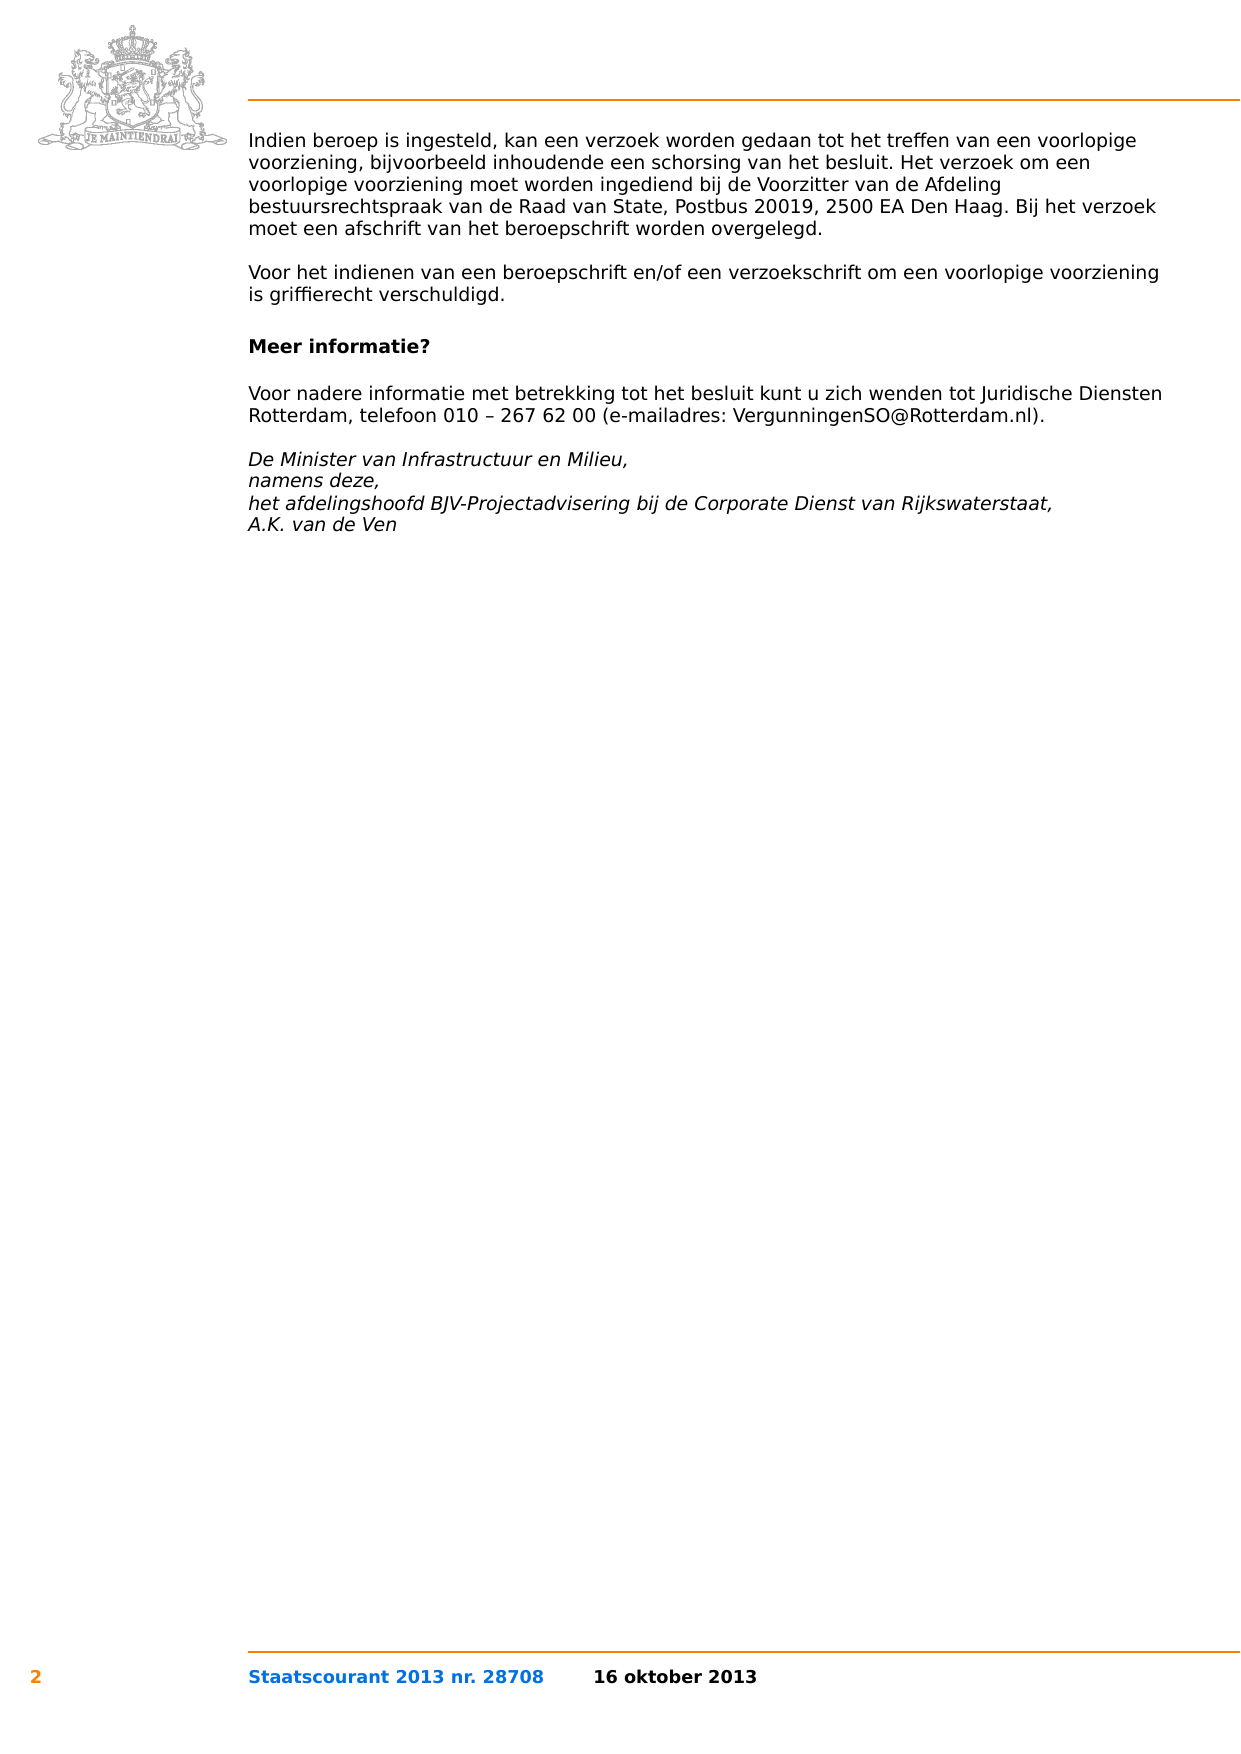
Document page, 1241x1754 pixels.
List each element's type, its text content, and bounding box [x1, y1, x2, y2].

picture [38, 25, 227, 150]
text Voor het indienen van een beroepschrift en/of een verzoekschrift om een voorlopige voorziening is griffierecht verschuldigd. [248, 262, 1163, 306]
subtitle Meer informatie? [248, 336, 1163, 358]
text De Minister van Infrastructuur en Milieu, namens deze, het afdelingshoofd BJV-Projectadvisering bij de Corporate Dienst van Rijkswaterstaat, A.K. van de Ven [248, 448, 1163, 536]
text Voor nadere informatie met betrekking tot het besluit kunt u zich wenden tot Juridische Diensten Rotterdam, telefoon 010 – 267 62 00 (e-mailadres: VergunningenSO@Rotterdam.nl). [248, 383, 1163, 427]
text Indien beroep is ingesteld, kan een verzoek worden gedaan tot het treffen van een voorlopige voorziening, bijvoorbeeld inhoudende een schorsing van het besluit. Het verzoek om een voorlopige voorziening moet worden ingediend bij de Voorzitter van de Afdeling bestuursrechtspraak van de Raad van State, Postbus 20019, 2500 EA Den Haag. Bij het verzoek moet een afschrift van het beroepschrift worden overgelegd. [248, 130, 1163, 240]
